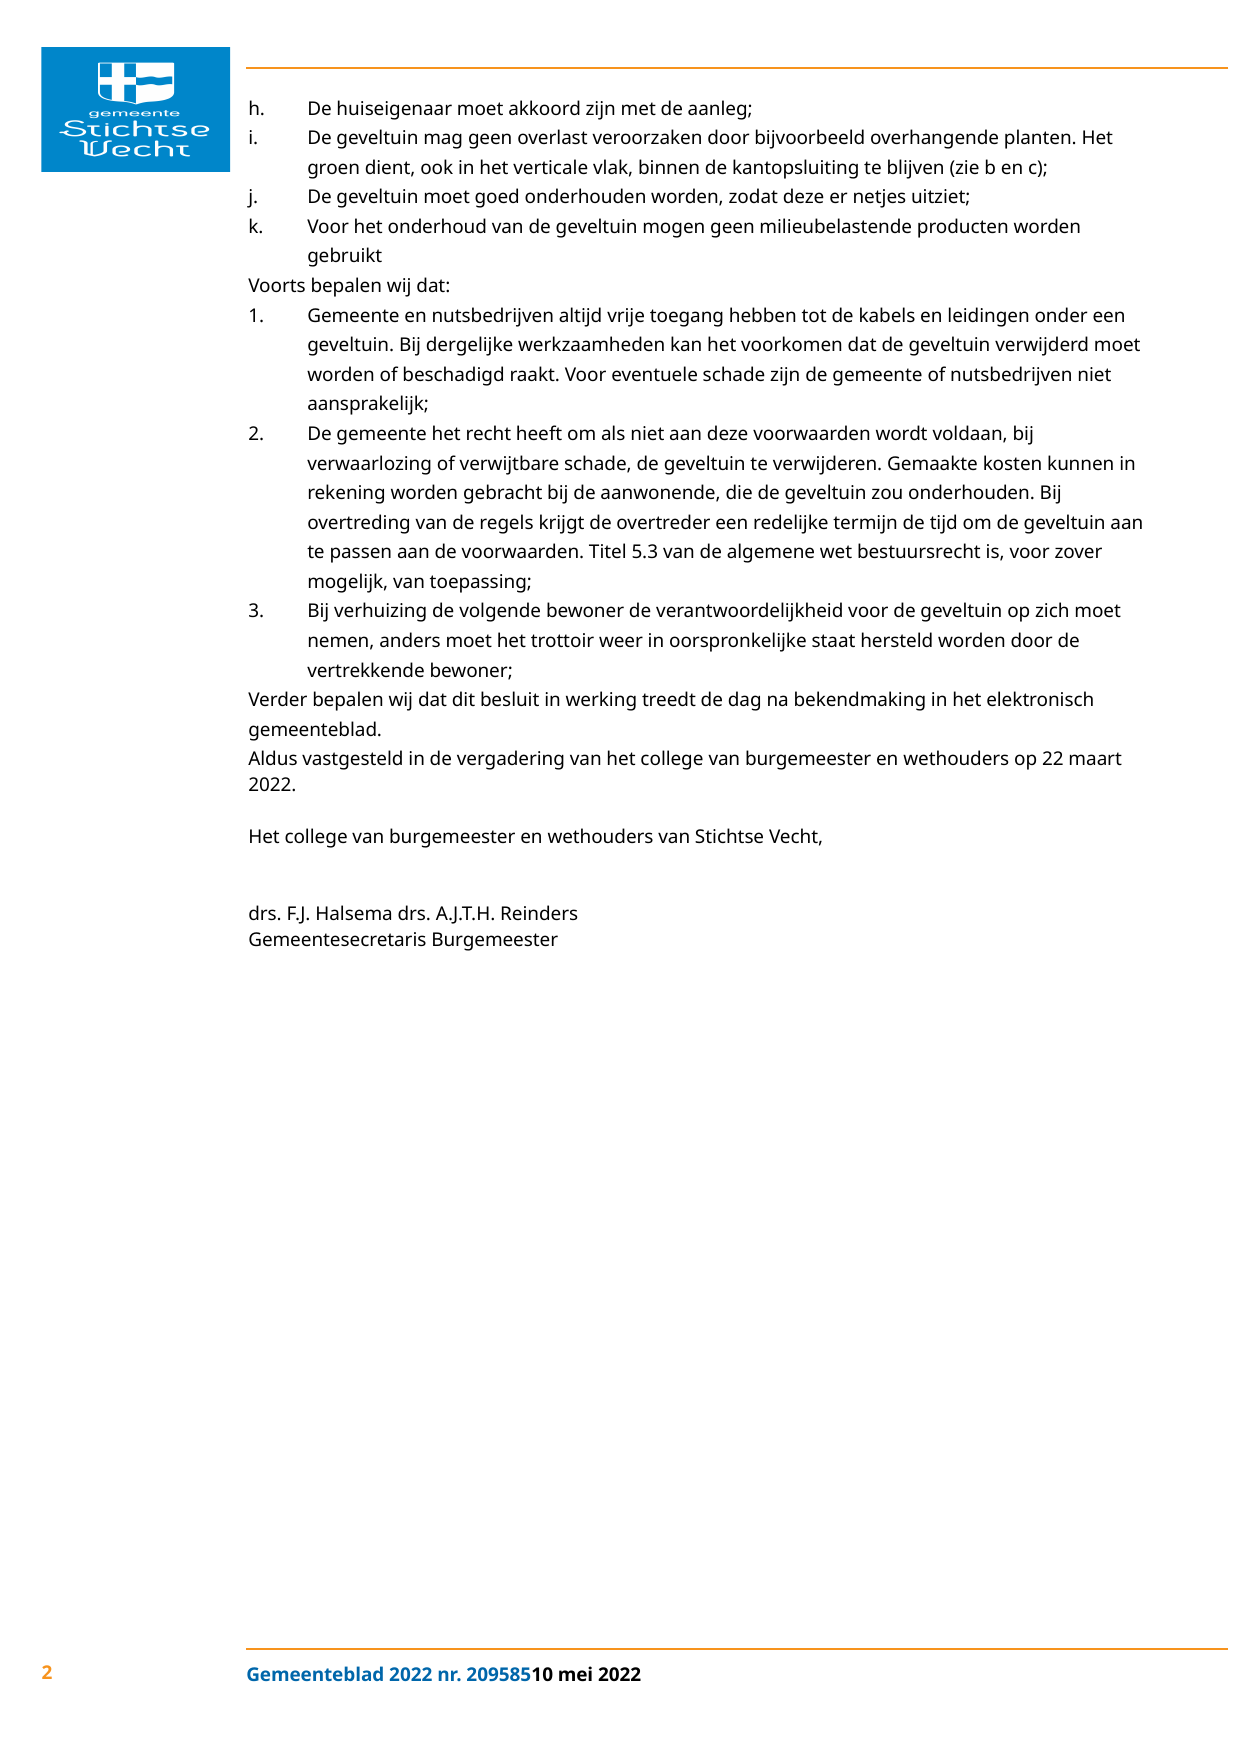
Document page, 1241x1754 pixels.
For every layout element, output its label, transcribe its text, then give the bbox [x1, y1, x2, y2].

picture [99, 63, 135, 101]
text Gemeentesecretaris Burgemeester [248, 926, 1152, 951]
text drs. F.J. Halsema drs. A.J.T.H. Reinders [248, 900, 1152, 926]
list De huiseigenaar moet akkoord zijn met de aanleg; [248, 95, 1152, 121]
list Voor het onderhoud van de geveltuin mogen geen milieubelastende producten worden gebruikt [248, 213, 1152, 268]
list Bij verhuizing de volgende bewoner de verantwoordelijkheid voor de geveltuin op zich moet nemen, anders moet het trottoir weer in oorspronkelijke staat hersteld worden door de vertrekkende bewoner; [248, 598, 1152, 683]
list Gemeente en nutsbedrijven altijd vrije toegang hebben tot de kabels en leidingen onder een geveltuin. Bij dergelijke werkzaamheden kan het voorkomen dat de geveltuin verwijderd moet worden of beschadigd raakt. Voor eventuele schade zijn de gemeente of nutsbedrijven niet aansprakelijk; [248, 302, 1152, 416]
list De geveltuin mag geen overlast veroorzaken door bijvoorbeeld overhangende planten. Het groen dient, ook in het verticale vlak, binnen de kantopsluiting te blijven (zie b en c); [248, 124, 1152, 180]
picture [137, 63, 174, 103]
list De gemeente het recht heeft om als niet aan deze voorwaarden wordt voldaan, bij verwaarlozing of verwijtbare schade, de geveltuin te verwijderen. Gemaakte kosten kunnen in rekening worden gebracht bij de aanwonende, die de geveltuin zou onderhouden. Bij overtreding van de regels krijgt de overtreder een redelijke termijn de tijd om de geveltuin aan te passen aan de voorwaarden. Titel 5.3 van de algemene wet bestuursrecht is, voor zover mogelijk, van toepassing; [248, 420, 1152, 594]
text Voorts bepalen wij dat: [248, 272, 1152, 298]
text Het college van burgemeester en wethouders van Stichtse Vecht, [248, 823, 1152, 848]
list De geveltuin moet goed onderhouden worden, zodat deze er netjes uitziet; [248, 183, 1152, 209]
text Verder bepalen wij dat dit besluit in werking treedt de dag na bekendmaking in het elektronisch gemeenteblad. [248, 686, 1152, 742]
text Aldus vastgesteld in de vergadering van het college van burgemeester en wethouders op 22 maart 2022. [248, 746, 1152, 797]
